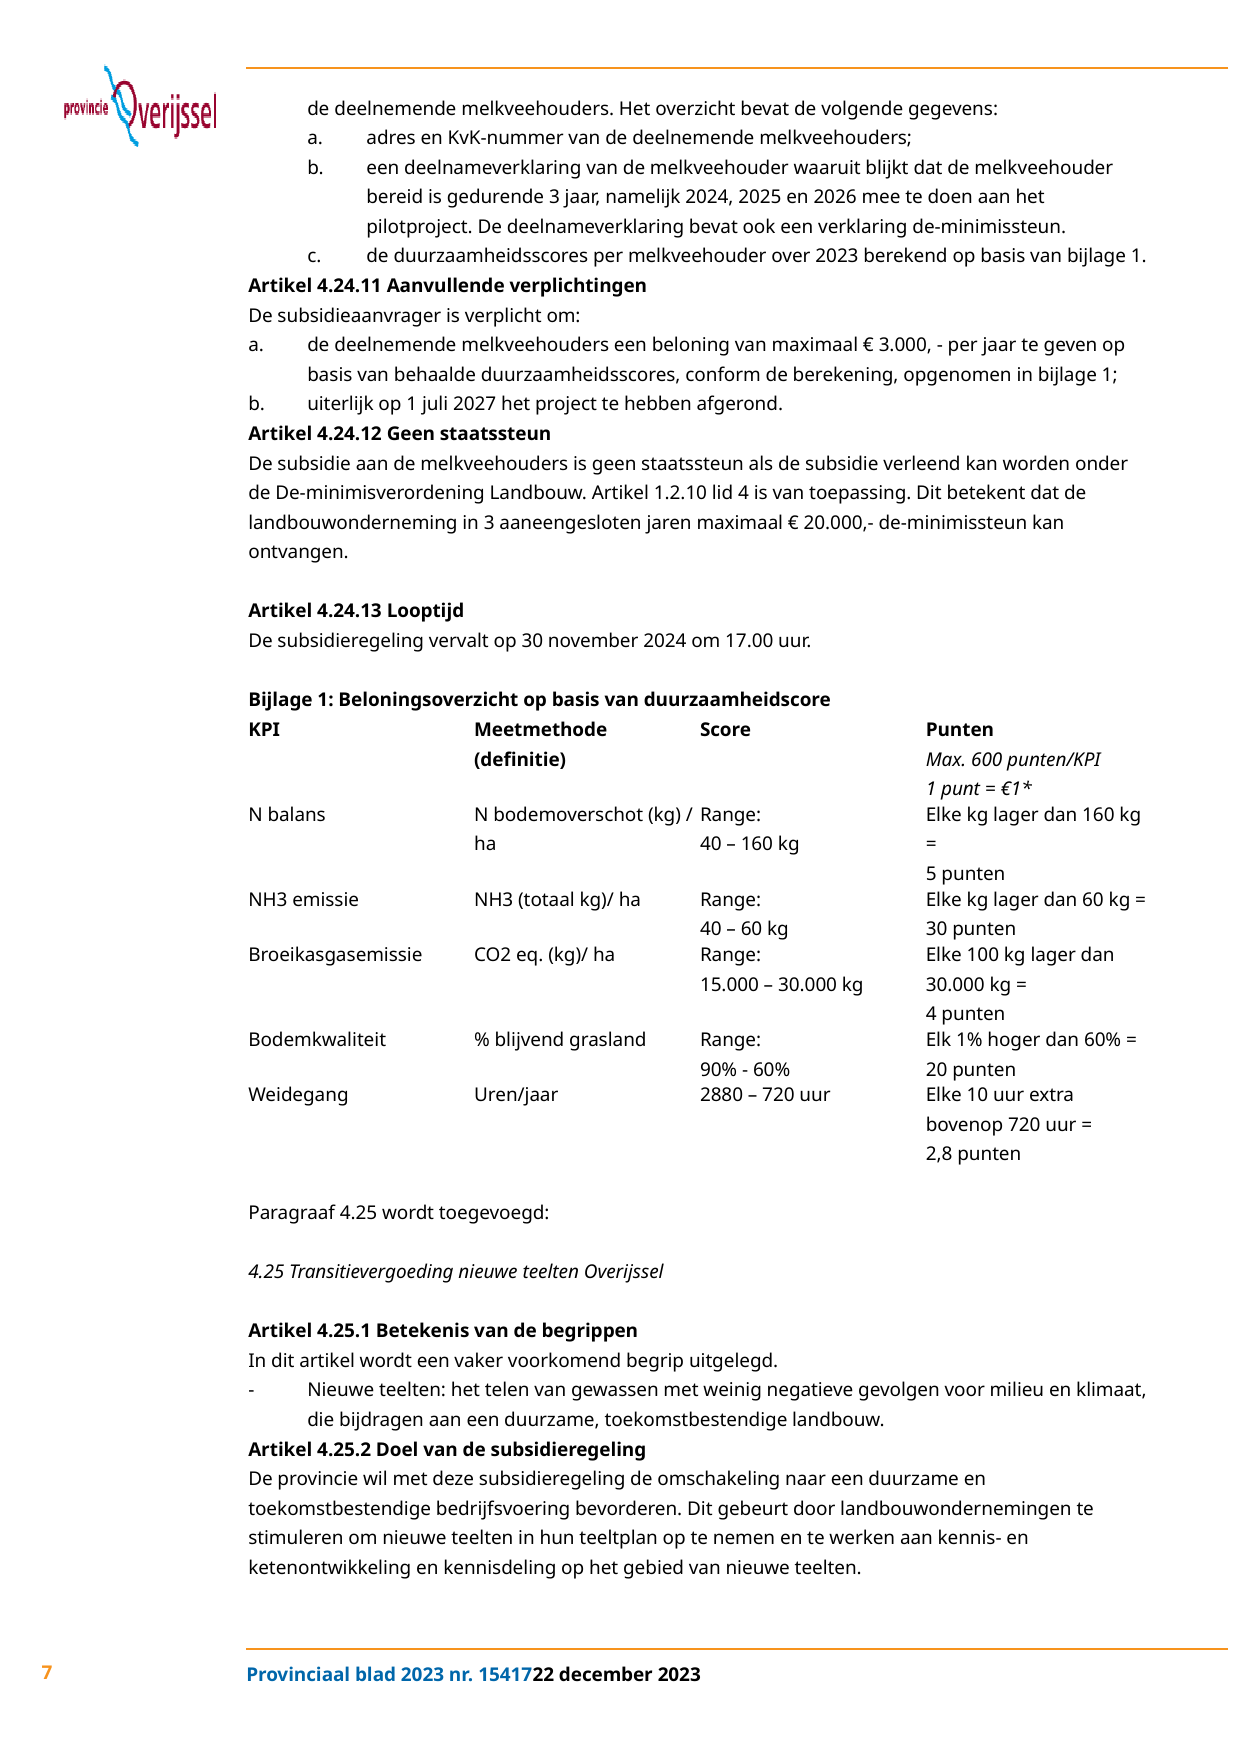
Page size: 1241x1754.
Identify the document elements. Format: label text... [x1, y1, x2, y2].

table_cell Elke 100 kg lager dan 30.000 kg = 4 punten [926, 941, 1152, 1026]
text In dit artikel wordt een vaker voorkomend begrip uitgelegd. [248, 1347, 1152, 1373]
text De subsidie aan de melkveehouders is geen staatssteun als de subsidie verleend kan worden onder de De-minimisverordening Landbouw. Artikel 1.2.10 lid 4 is van toepassing. Dit betekent dat de landbouwonderneming in 3 aaneengesloten jaren maximaal € 20.000,- de-minimissteun kan ontvangen. [248, 450, 1152, 564]
table_cell CO2 eq. (kg)/ ha [474, 941, 700, 1026]
text Bijlage 1: Beloningsoverzicht op basis van duurzaamheidscore [248, 686, 1152, 712]
table_cell N balans [248, 801, 474, 886]
table_header Score [700, 716, 926, 801]
table_cell Range: 90% - 60% [700, 1026, 926, 1081]
text De provincie wil met deze subsidieregeling de omschakeling naar een duurzame en toekomstbestendige bedrijfsvoering bevorderen. Dit gebeurt door landbouwondernemingen te stimuleren om nieuwe teelten in hun teeltplan op te nemen en te werken aan kennis- en ketenontwikkeling en kennisdeling op het gebied van nieuwe teelten. [248, 1465, 1152, 1580]
picture [41, 47, 231, 172]
text Artikel 4.24.13 Looptijd [248, 598, 1152, 623]
table_cell Range: 40 – 60 kg [700, 886, 926, 941]
table_cell 2880 – 720 uur [700, 1081, 926, 1166]
list adres en KvK-nummer van de deelnemende melkveehouders; [307, 124, 1152, 150]
table_cell Range: 15.000 – 30.000 kg [700, 941, 926, 1026]
table_header Meetmethode (definitie) [474, 716, 700, 801]
table_cell Elke kg lager dan 60 kg = 30 punten [926, 886, 1152, 941]
table_cell Weidegang [248, 1081, 474, 1166]
table_cell NH3 (totaal kg)/ ha [474, 886, 700, 941]
text Artikel 4.24.11 Aanvullende verplichtingen [248, 272, 1152, 298]
table_cell N bodemoverschot (kg) / ha [474, 801, 700, 886]
list uiterlijk op 1 juli 2027 het project te hebben afgerond. [248, 391, 1152, 416]
text Artikel 4.25.1 Betekenis van de begrippen [248, 1317, 1152, 1343]
list Nieuwe teelten: het telen van gewassen met weinig negatieve gevolgen voor milieu en klimaat, die bijdragen aan een duurzame, toekomstbestendige landbouw. [248, 1377, 1152, 1432]
text De subsidieregeling vervalt op 30 november 2024 om 17.00 uur. [248, 627, 1152, 653]
table_cell Range: 40 – 160 kg [700, 801, 926, 886]
table_cell Uren/jaar [474, 1081, 700, 1166]
list een deelnameverklaring van de melkveehouder waaruit blijkt dat de melkveehouder bereid is gedurende 3 jaar, namelijk 2024, 2025 en 2026 mee te doen aan het pilotproject. De deelnameverklaring bevat ook een verklaring de-minimissteun. [307, 154, 1152, 239]
text 4.25 Transitievergoeding nieuwe teelten Overijssel [248, 1258, 1152, 1284]
list de deelnemende melkveehouders. Het overzicht bevat de volgende gegevens: [248, 95, 1152, 121]
table_cell Elke kg lager dan 160 kg = 5 punten [926, 801, 1152, 886]
table_cell Broeikasgasemissie [248, 941, 474, 1026]
text Artikel 4.25.2 Doel van de subsidieregeling [248, 1436, 1152, 1462]
table_header KPI [248, 716, 474, 801]
table_cell NH3 emissie [248, 886, 474, 941]
text Paragraaf 4.25 wordt toegevoegd: [248, 1199, 1152, 1225]
table_cell Elke 10 uur extra bovenop 720 uur = 2,8 punten [926, 1081, 1152, 1166]
table_header Punten Max. 600 punten/KPI 1 punt = €1* [926, 716, 1152, 801]
text De subsidieaanvrager is verplicht om: [248, 302, 1152, 328]
text Artikel 4.24.12 Geen staatssteun [248, 420, 1152, 446]
table_cell Elk 1% hoger dan 60% = 20 punten [926, 1026, 1152, 1081]
list de duurzaamheidsscores per melkveehouder over 2023 berekend op basis van bijlage 1. [307, 243, 1152, 268]
table_cell Bodemkwaliteit [248, 1026, 474, 1081]
list de deelnemende melkveehouders een beloning van maximaal € 3.000, - per jaar te geven op basis van behaalde duurzaamheidsscores, conform de berekening, opgenomen in bijlage 1; [248, 331, 1152, 387]
table_cell % blijvend grasland [474, 1026, 700, 1081]
